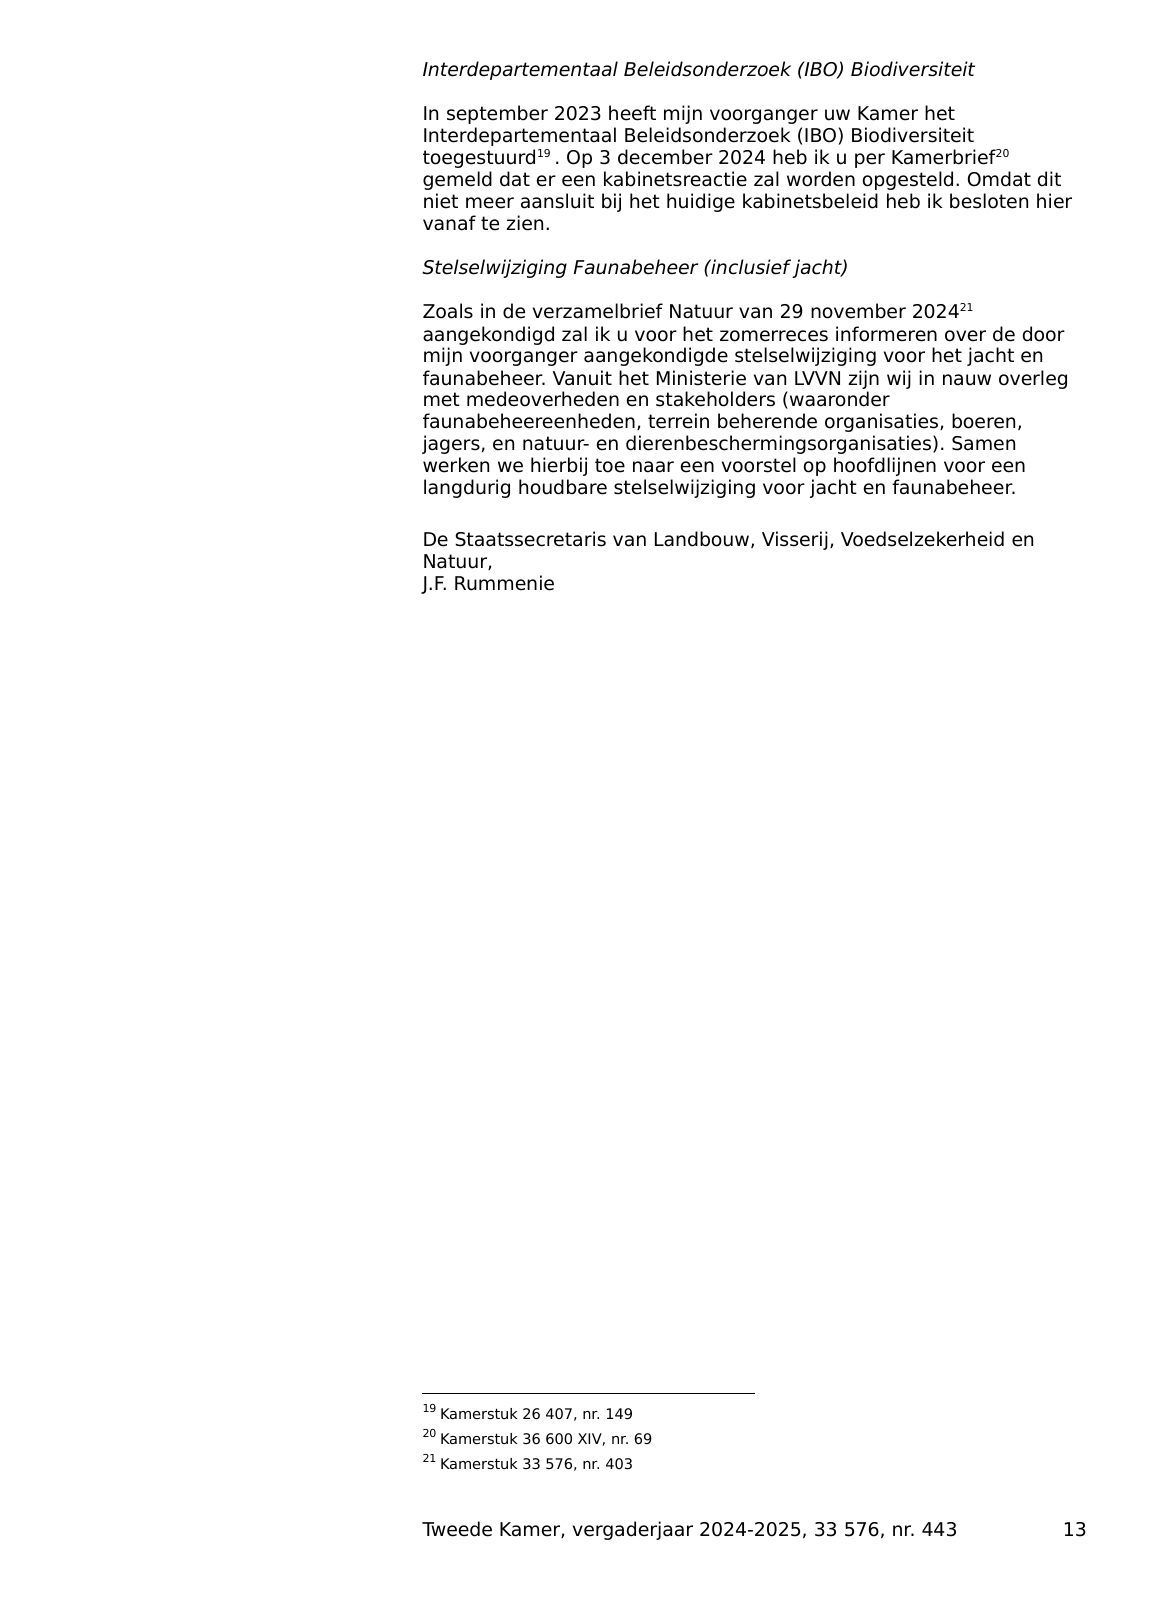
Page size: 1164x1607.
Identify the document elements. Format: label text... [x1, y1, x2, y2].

text De Staatssecretaris van Landbouw, Visserij, Voedselzekerheid en Natuur, J.F. Rummenie [422, 529, 1087, 595]
text Kamerstuk 33 576, nr. 403 [422, 1452, 1087, 1474]
text In september 2023 heeft mijn voorganger uw Kamer het Interdepartementaal Beleidsonderzoek (IBO) Biodiversiteit toegestuurd. Op 3 december 2024 heb ik u per Kamerbrief gemeld dat er een kabinetsreactie zal worden opgesteld. Omdat dit niet meer aansluit bij het huidige kabinetsbeleid heb ik besloten hier vanaf te zien. [422, 103, 1087, 235]
text Kamerstuk 36 600 XIV, nr. 69 [422, 1427, 1087, 1449]
text Zoals in de verzamelbrief Natuur van 29 november 2024 aangekondigd zal ik u voor het zomerreces informeren over de door mijn voorganger aangekondigde stelselwijziging voor het jacht en faunabeheer. Vanuit het Ministerie van LVVN zijn wij in nauw overleg met medeoverheden en stakeholders (waaronder faunabeheereenheden, terrein beherende organisaties, boeren, jagers, en natuur- en dierenbeschermingsorganisaties). Samen werken we hierbij toe naar een voorstel op hoofdlijnen voor een langdurig houdbare stelselwijziging voor jacht en faunabeheer. [422, 301, 1087, 499]
text Kamerstuk 26 407, nr. 149 [422, 1402, 1087, 1424]
subtitle Stelselwijziging Faunabeheer (inclusief jacht) [422, 257, 1087, 279]
subtitle Interdepartementaal Beleidsonderzoek (IBO) Biodiversiteit [422, 59, 1087, 81]
